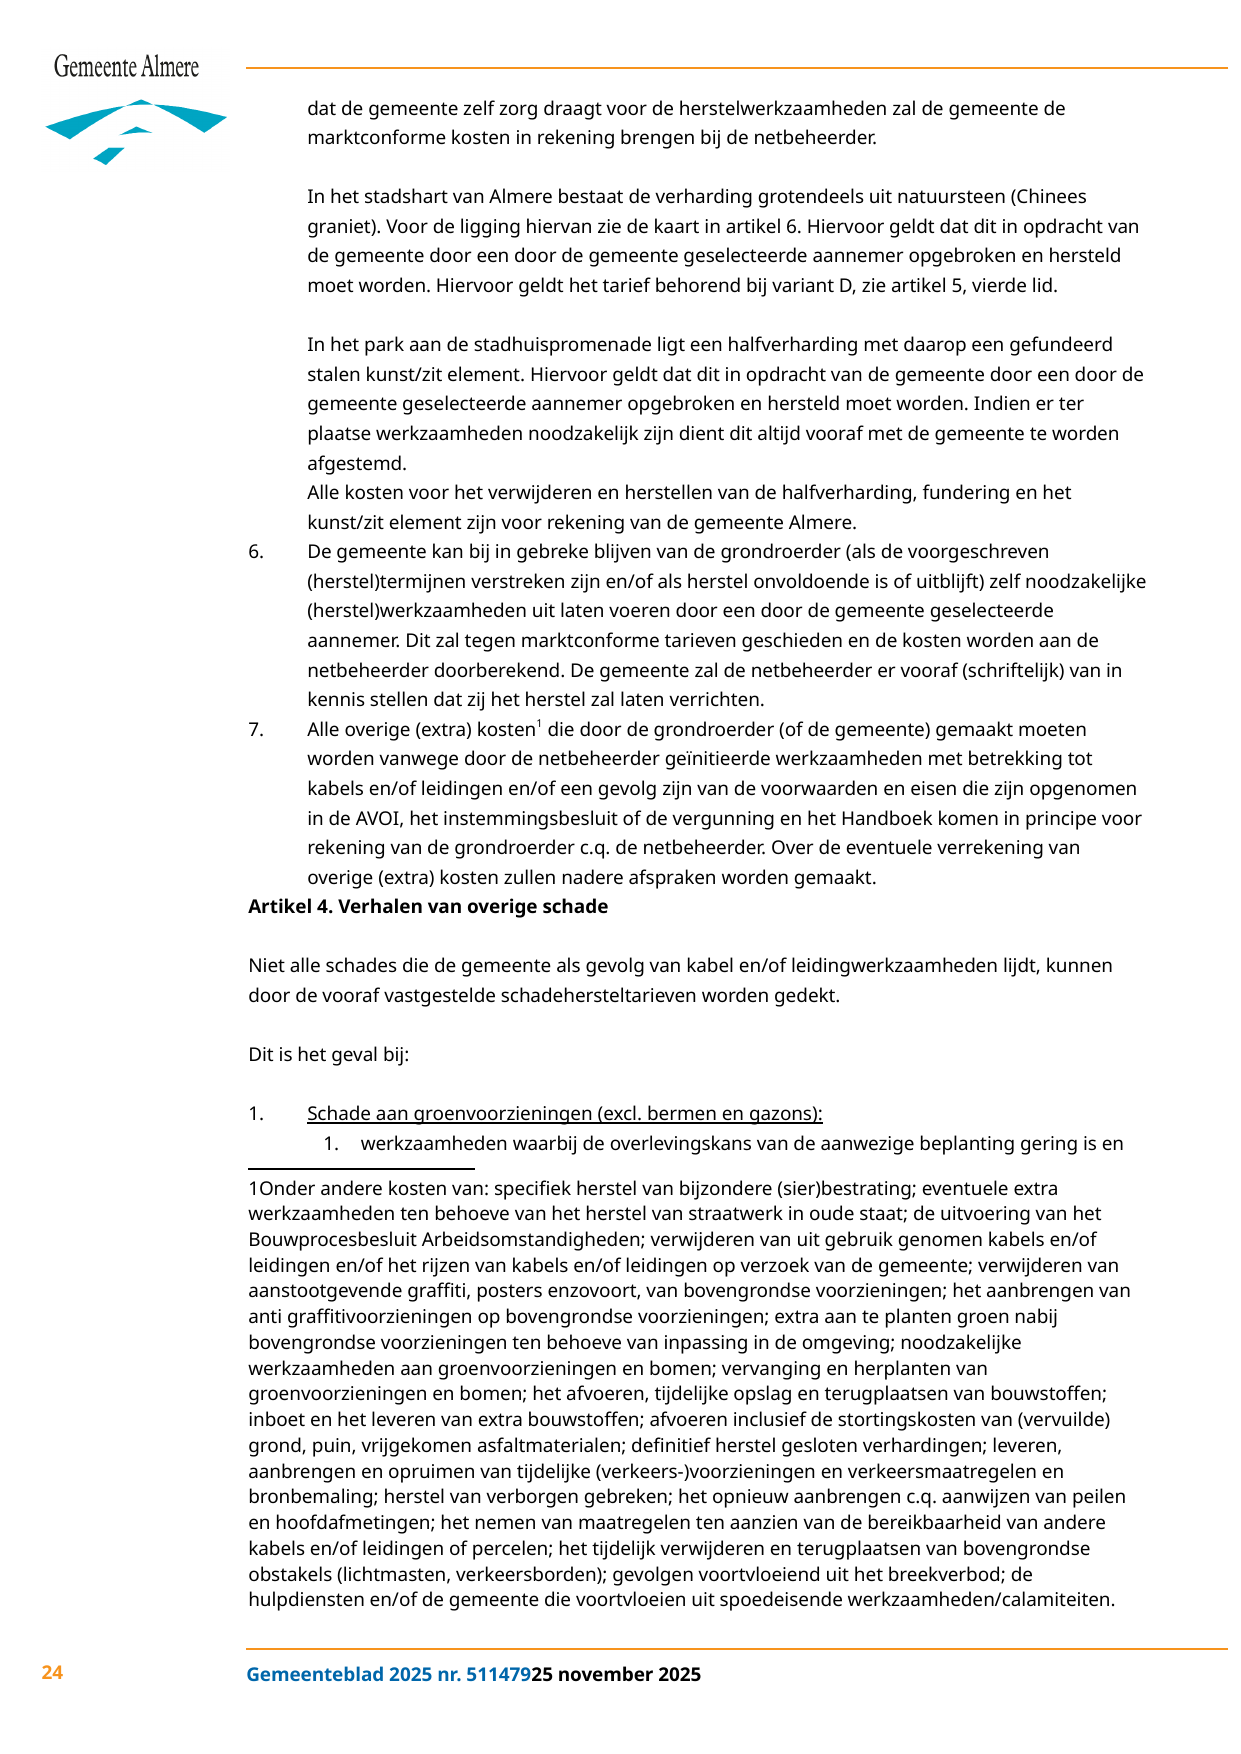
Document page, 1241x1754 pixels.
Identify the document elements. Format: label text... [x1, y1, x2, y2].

list Alle overige (extra) kosten die door de grondroerder (of de gemeente) gemaakt moeten worden vanwege door de netbeheerder geïnitieerde werkzaamheden met betrekking tot kabels en/of leidingen en/of een gevolg zijn van de voorwaarden en eisen die zijn opgenomen in de AVOI, het instemmingsbesluit of de vergunning en het Handboek komen in principe voor rekening van de grondroerder c.q. de netbeheerder. Over de eventuele verrekening van overige (extra) kosten zullen nadere afspraken worden gemaakt. [248, 716, 1152, 890]
list In het stadshart van Almere bestaat de verharding grotendeels uit natuursteen (Chinees graniet). Voor de ligging hiervan zie de kaart in artikel 6. Hiervoor geldt dat dit in opdracht van de gemeente door een door de gemeente geselecteerde aannemer opgebroken en hersteld moet worden. Hiervoor geldt het tarief behorend bij variant D, zie artikel 5, vierde lid. [248, 183, 1152, 298]
list werkzaamheden waarbij de overlevingskans van de aanwezige beplanting gering is en [323, 1130, 1152, 1156]
text Niet alle schades die de gemeente als gevolg van kabel en/of leidingwerkzaamheden lijdt, kunnen door de vooraf vastgestelde schadehersteltarieven worden gedekt. [248, 953, 1152, 1008]
picture [41, 47, 231, 172]
list In het park aan de stadhuispromenade ligt een halfverharding met daarop een gefundeerd stalen kunst/zit element. Hiervoor geldt dat dit in opdracht van de gemeente door een door de gemeente geselecteerde aannemer opgebroken en hersteld moet worden. Indien er ter plaatse werkzaamheden noodzakelijk zijn dient dit altijd vooraf met de gemeente te worden afgestemd. [248, 331, 1152, 476]
list Onder andere kosten van: specifiek herstel van bijzondere (sier)bestrating; eventuele extra werkzaamheden ten behoeve van het herstel van straatwerk in oude staat; de uitvoering van het Bouwprocesbesluit Arbeidsomstandigheden; verwijderen van uit gebruik genomen kabels en/of leidingen en/of het rijzen van kabels en/of leidingen op verzoek van de gemeente; verwijderen van aanstootgevende graffiti, posters enzovoort, van bovengrondse voorzieningen; het aanbrengen van anti graffitivoorzieningen op bovengrondse voorzieningen; extra aan te planten groen nabij bovengrondse voorzieningen ten behoeve van inpassing in de omgeving; noodzakelijke werkzaamheden aan groenvoorzieningen en bomen; vervanging en herplanten van groenvoorzieningen en bomen; het afvoeren, tijdelijke opslag en terugplaatsen van bouwstoffen; inboet en het leveren van extra bouwstoffen; afvoeren inclusief de stortingskosten van (vervuilde) grond, puin, vrijgekomen asfaltmaterialen; definitief herstel gesloten verhardingen; leveren, aanbrengen en opruimen van tijdelijke (verkeers-)voorzieningen en verkeersmaatregelen en bronbemaling; herstel van verborgen gebreken; het opnieuw aanbrengen c.q. aanwijzen van peilen en hoofdafmetingen; het nemen van maatregelen ten aanzien van de bereikbaarheid van andere kabels en/of leidingen of percelen; het tijdelijk verwijderen en terugplaatsen van bovengrondse obstakels (lichtmasten, verkeersborden); gevolgen voortvloeiend uit het breekverbod; de hulpdiensten en/of de gemeente die voortvloeien uit spoedeisende werkzaamheden/calamiteiten. [248, 1175, 1152, 1612]
text Dit is het geval bij: [248, 1041, 1152, 1067]
list dat de gemeente zelf zorg draagt voor de herstelwerkzaamheden zal de gemeente de marktconforme kosten in rekening brengen bij de netbeheerder. [248, 95, 1152, 150]
text Artikel 4. Verhalen van overige schade [248, 893, 1152, 919]
list Schade aan groenvoorzieningen (excl. bermen en gazons): [248, 1101, 1152, 1126]
list De gemeente kan bij in gebreke blijven van de grondroerder (als de voorgeschreven (herstel)termijnen verstreken zijn en/of als herstel onvoldoende is of uitblijft) zelf noodzakelijke (herstel)werkzaamheden uit laten voeren door een door de gemeente geselecteerde aannemer. Dit zal tegen marktconforme tarieven geschieden en de kosten worden aan de netbeheerder doorberekend. De gemeente zal de netbeheerder er vooraf (schriftelijk) van in kennis stellen dat zij het herstel zal laten verrichten. [248, 538, 1152, 712]
list Alle kosten voor het verwijderen en herstellen van de halfverharding, fundering en het kunst/zit element zijn voor rekening van de gemeente Almere. [248, 479, 1152, 535]
